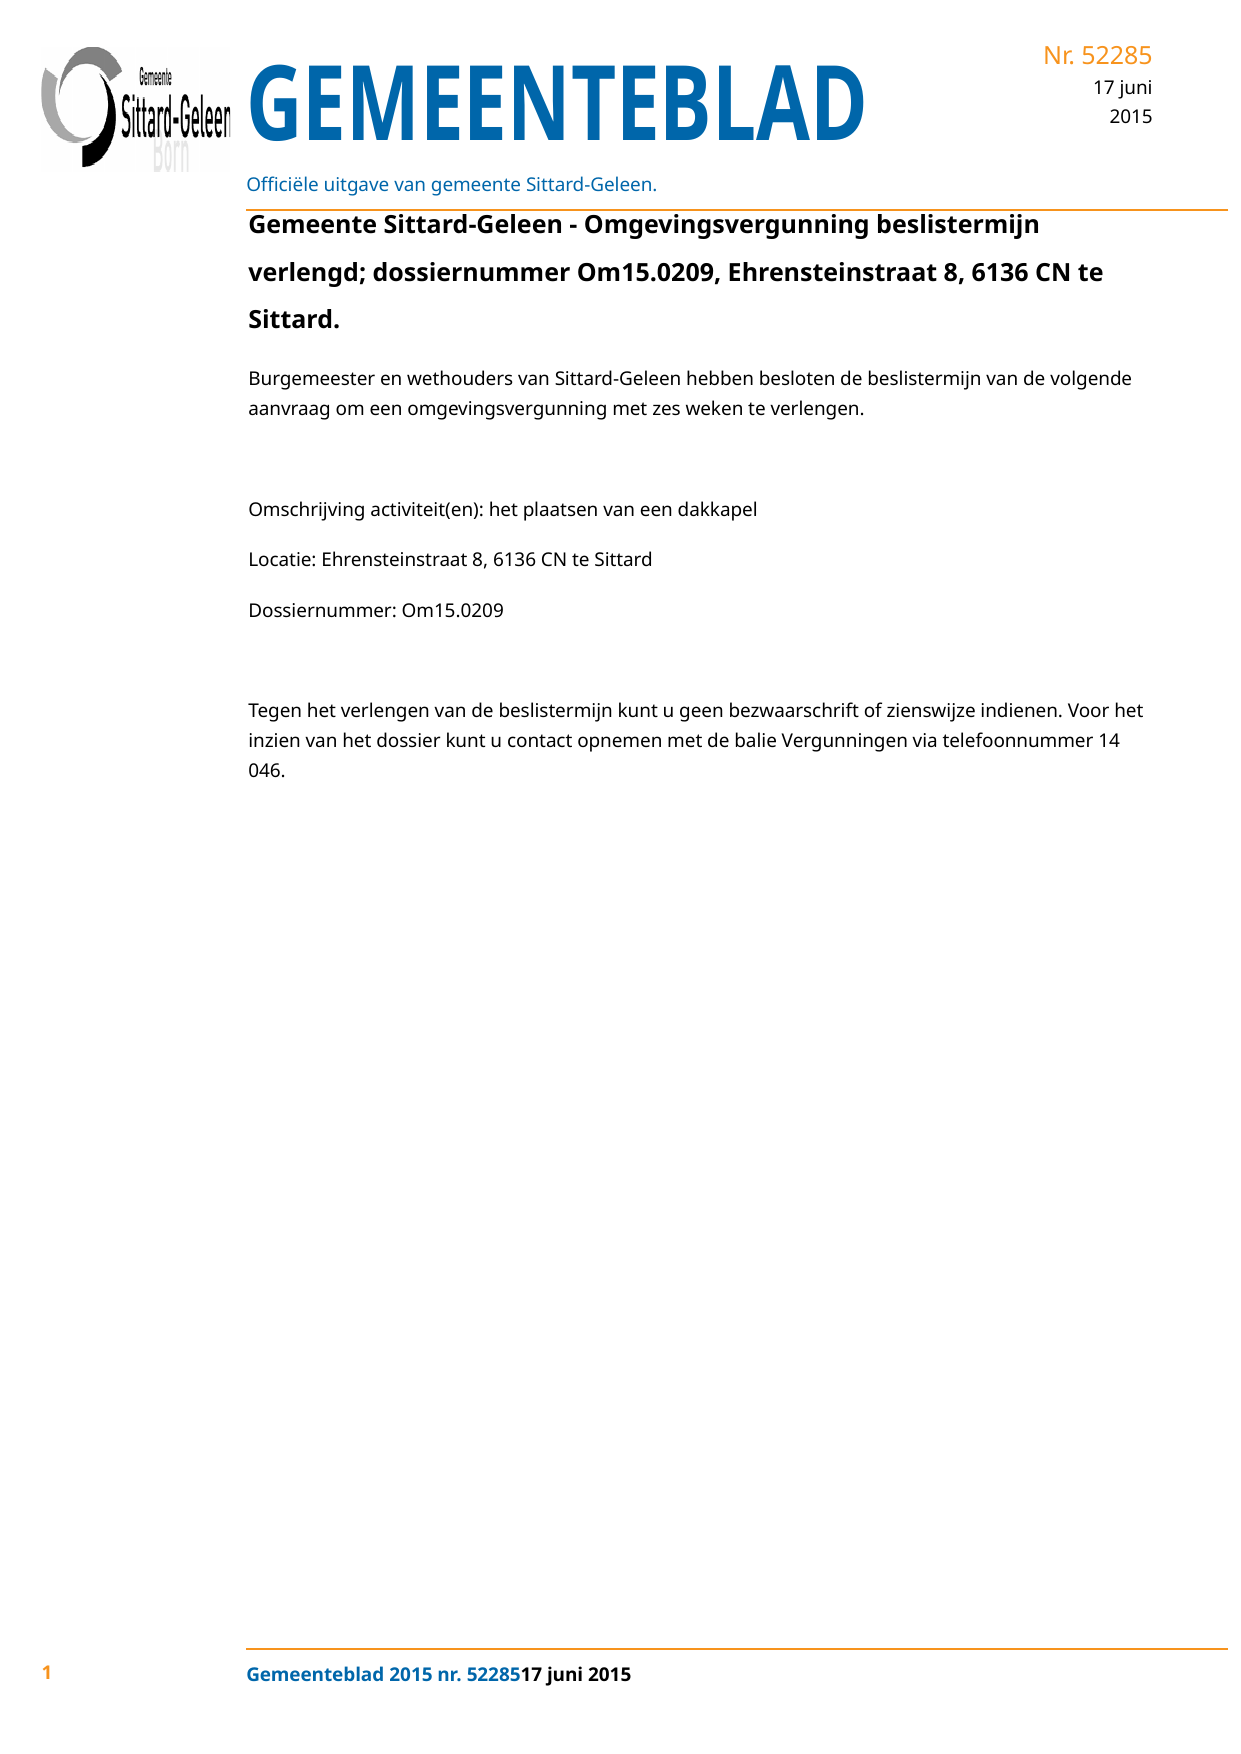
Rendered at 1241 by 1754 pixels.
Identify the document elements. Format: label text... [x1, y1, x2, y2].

text Locatie: Ehrensteinstraat 8, 6136 CN te Sittard [248, 546, 1152, 572]
text Tegen het verlengen van de beslistermijn kunt u geen bezwaarschrift of zienswijze indienen. Voor het inzien van het dossier kunt u contact opnemen met de balie Vergunningen via telefoonnummer 14 046. [248, 698, 1152, 782]
text Gemeente Sittard-Geleen - Omgevingsvergunning beslistermijn verlengd; dossiernummer Om15.0209, Ehrensteinstraat 8, 6136 CN te Sittard. [248, 211, 1152, 336]
text Dossiernummer: Om15.0209 [248, 597, 1152, 622]
picture [41, 47, 231, 172]
text Omschrijving activiteit(en): het plaatsen van een dakkapel [248, 496, 1152, 522]
text Burgemeester en wethouders van Sittard-Geleen hebben besloten de beslistermijn van de volgende aanvraag om een omgevingsvergunning met zes weken te verlengen. [248, 366, 1152, 421]
